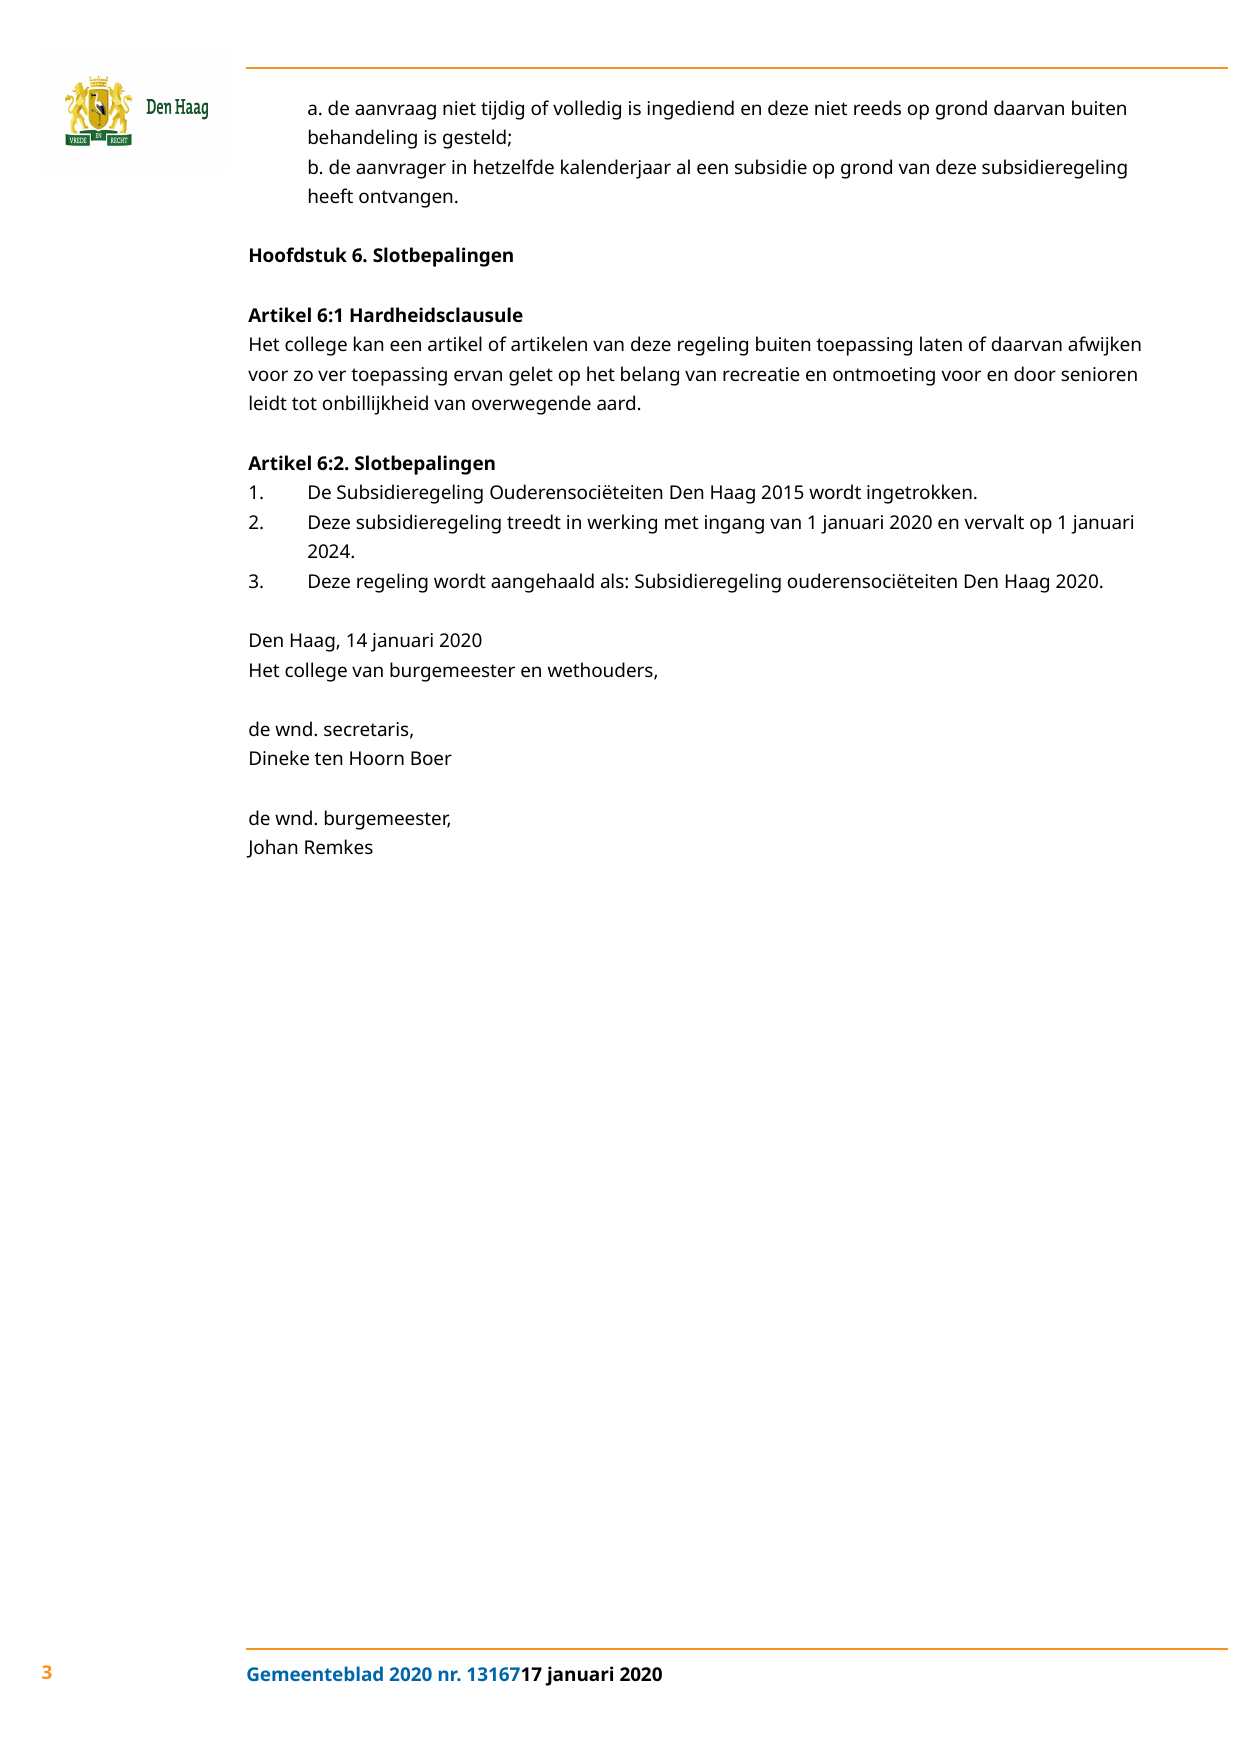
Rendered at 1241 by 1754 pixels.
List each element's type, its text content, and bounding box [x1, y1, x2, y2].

list Deze regeling wordt aangehaald als: Subsidieregeling ouderensociëteiten Den Haag 2020. [248, 568, 1152, 594]
text Johan Remkes [248, 834, 1152, 860]
text Hoofdstuk 6. Slotbepalingen [248, 243, 1152, 268]
list a. de aanvraag niet tijdig of volledig is ingediend en deze niet reeds op grond daarvan buiten behandeling is gesteld; [248, 95, 1152, 150]
text Den Haag, 14 januari 2020 [248, 627, 1152, 653]
list De Subsidieregeling Ouderensociëteiten Den Haag 2015 wordt ingetrokken. [248, 479, 1152, 505]
picture [41, 47, 231, 172]
text Het college van burgemeester en wethouders, [248, 657, 1152, 683]
text Dineke ten Hoorn Boer [248, 746, 1152, 771]
list Deze subsidieregeling treedt in werking met ingang van 1 januari 2020 en vervalt op 1 januari 2024. [248, 509, 1152, 564]
text de wnd. secretaris, [248, 716, 1152, 742]
list b. de aanvrager in hetzelfde kalenderjaar al een subsidie op grond van deze subsidieregeling heeft ontvangen. [248, 154, 1152, 209]
text de wnd. burgemeester, [248, 805, 1152, 831]
text Artikel 6:2. Slotbepalingen [248, 450, 1152, 476]
text Artikel 6:1 Hardheidsclausule [248, 302, 1152, 328]
text Het college kan een artikel of artikelen van deze regeling buiten toepassing laten of daarvan afwijken voor zo ver toepassing ervan gelet op het belang van recreatie en ontmoeting voor en door senioren leidt tot onbillijkheid van overwegende aard. [248, 331, 1152, 416]
